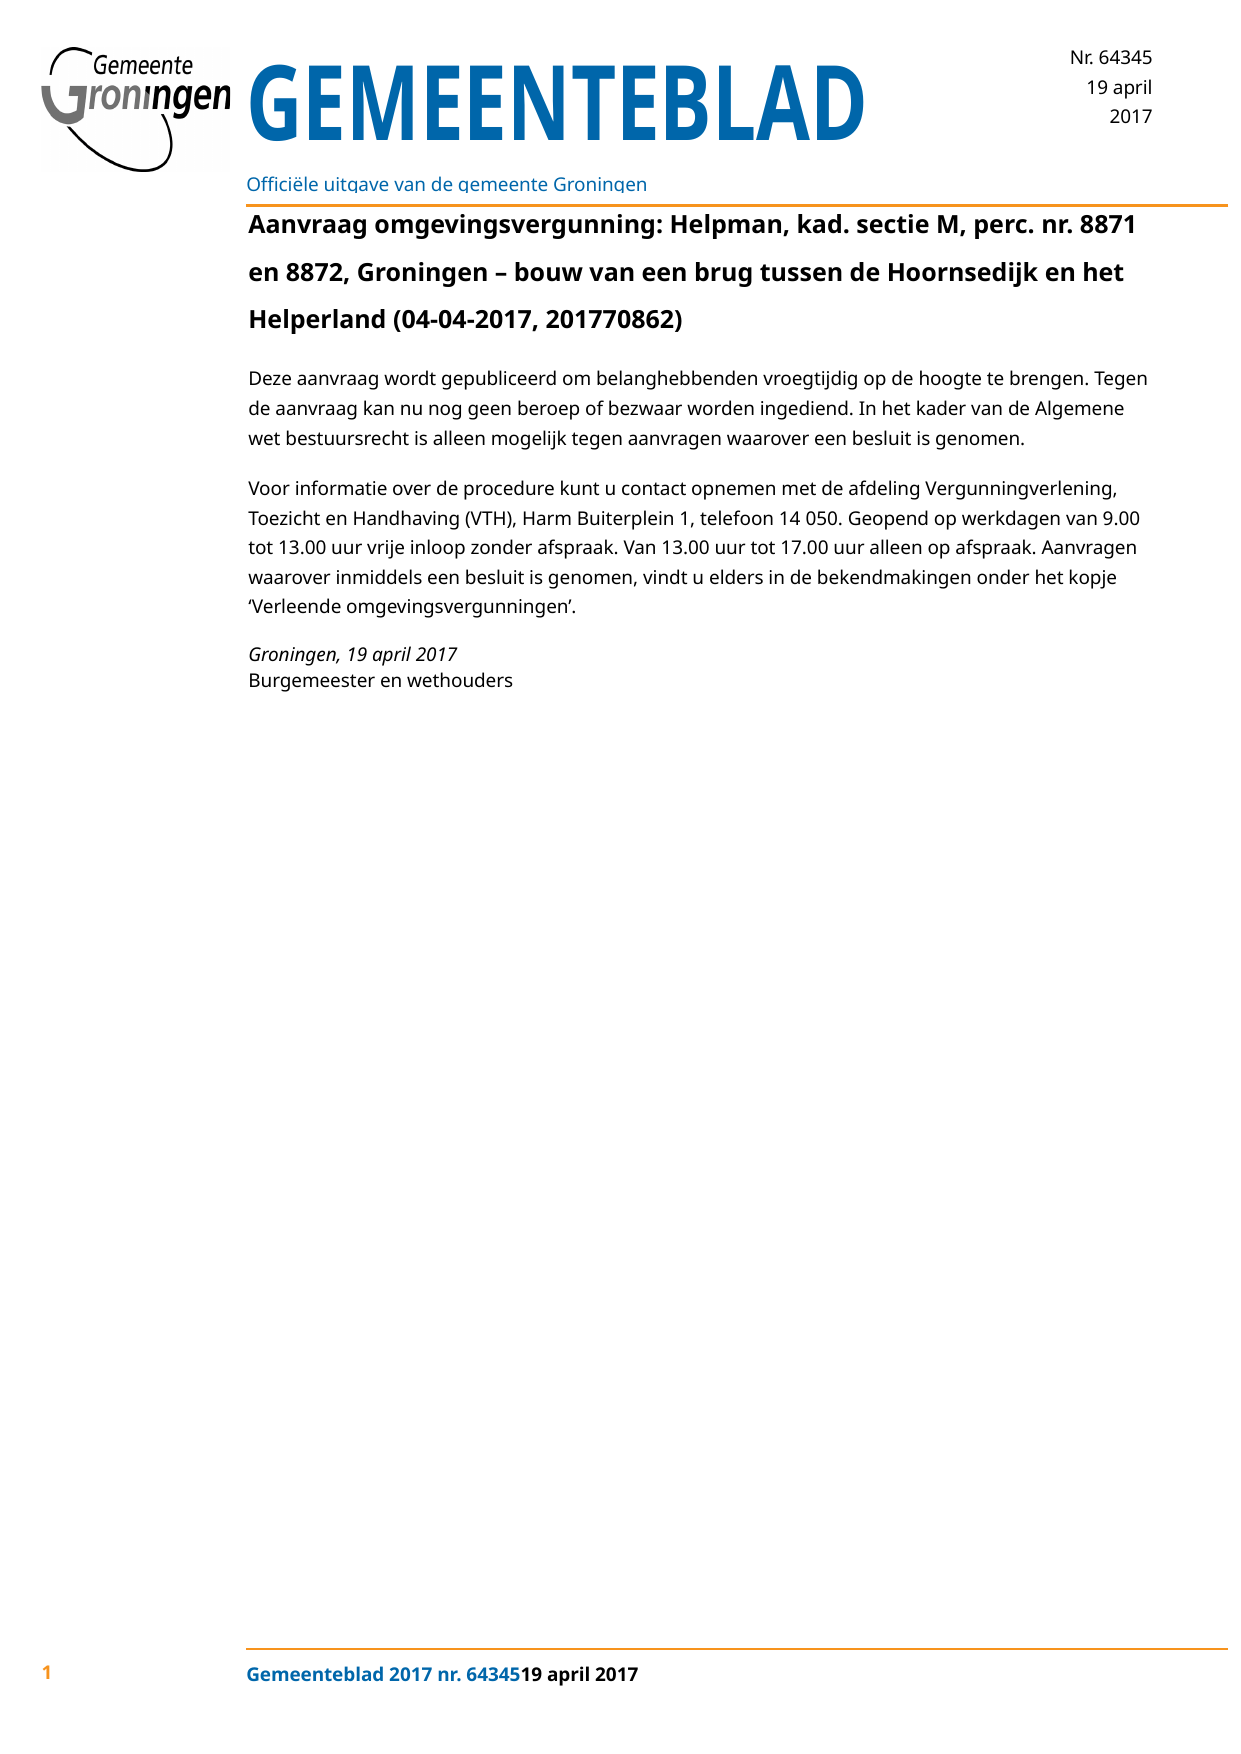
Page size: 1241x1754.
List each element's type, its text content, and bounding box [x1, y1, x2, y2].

text Aanvraag omgevingsvergunning: Helpman, kad. sectie M, perc. nr. 8871 en 8872, Groningen – bouw van een brug tussen de Hoornsedijk en het Helperland (04-04-2017, 201770862) [248, 207, 1152, 336]
picture [41, 47, 231, 172]
text Groningen, 19 april 2017 [248, 641, 1152, 667]
text Burgemeester en wethouders [248, 667, 1152, 693]
text Deze aanvraag wordt gepubliceerd om belanghebbenden vroegtijdig op de hoogte te brengen. Tegen de aanvraag kan nu nog geen beroep of bezwaar worden ingediend. In het kader van de Algemene wet bestuursrecht is alleen mogelijk tegen aanvragen waarover een besluit is genomen. [248, 366, 1152, 450]
text Voor informatie over de procedure kunt u contact opnemen met de afdeling Vergunningverlening, Toezicht en Handhaving (VTH), Harm Buiterplein 1, telefoon 14 050. Geopend op werkdagen van 9.00 tot 13.00 uur vrije inloop zonder afspraak. Van 13.00 uur tot 17.00 uur alleen op afspraak. Aanvragen waarover inmiddels een besluit is genomen, vindt u elders in de bekendmakingen onder het kopje ‘Verleende omgevingsvergunningen’. [248, 475, 1152, 619]
